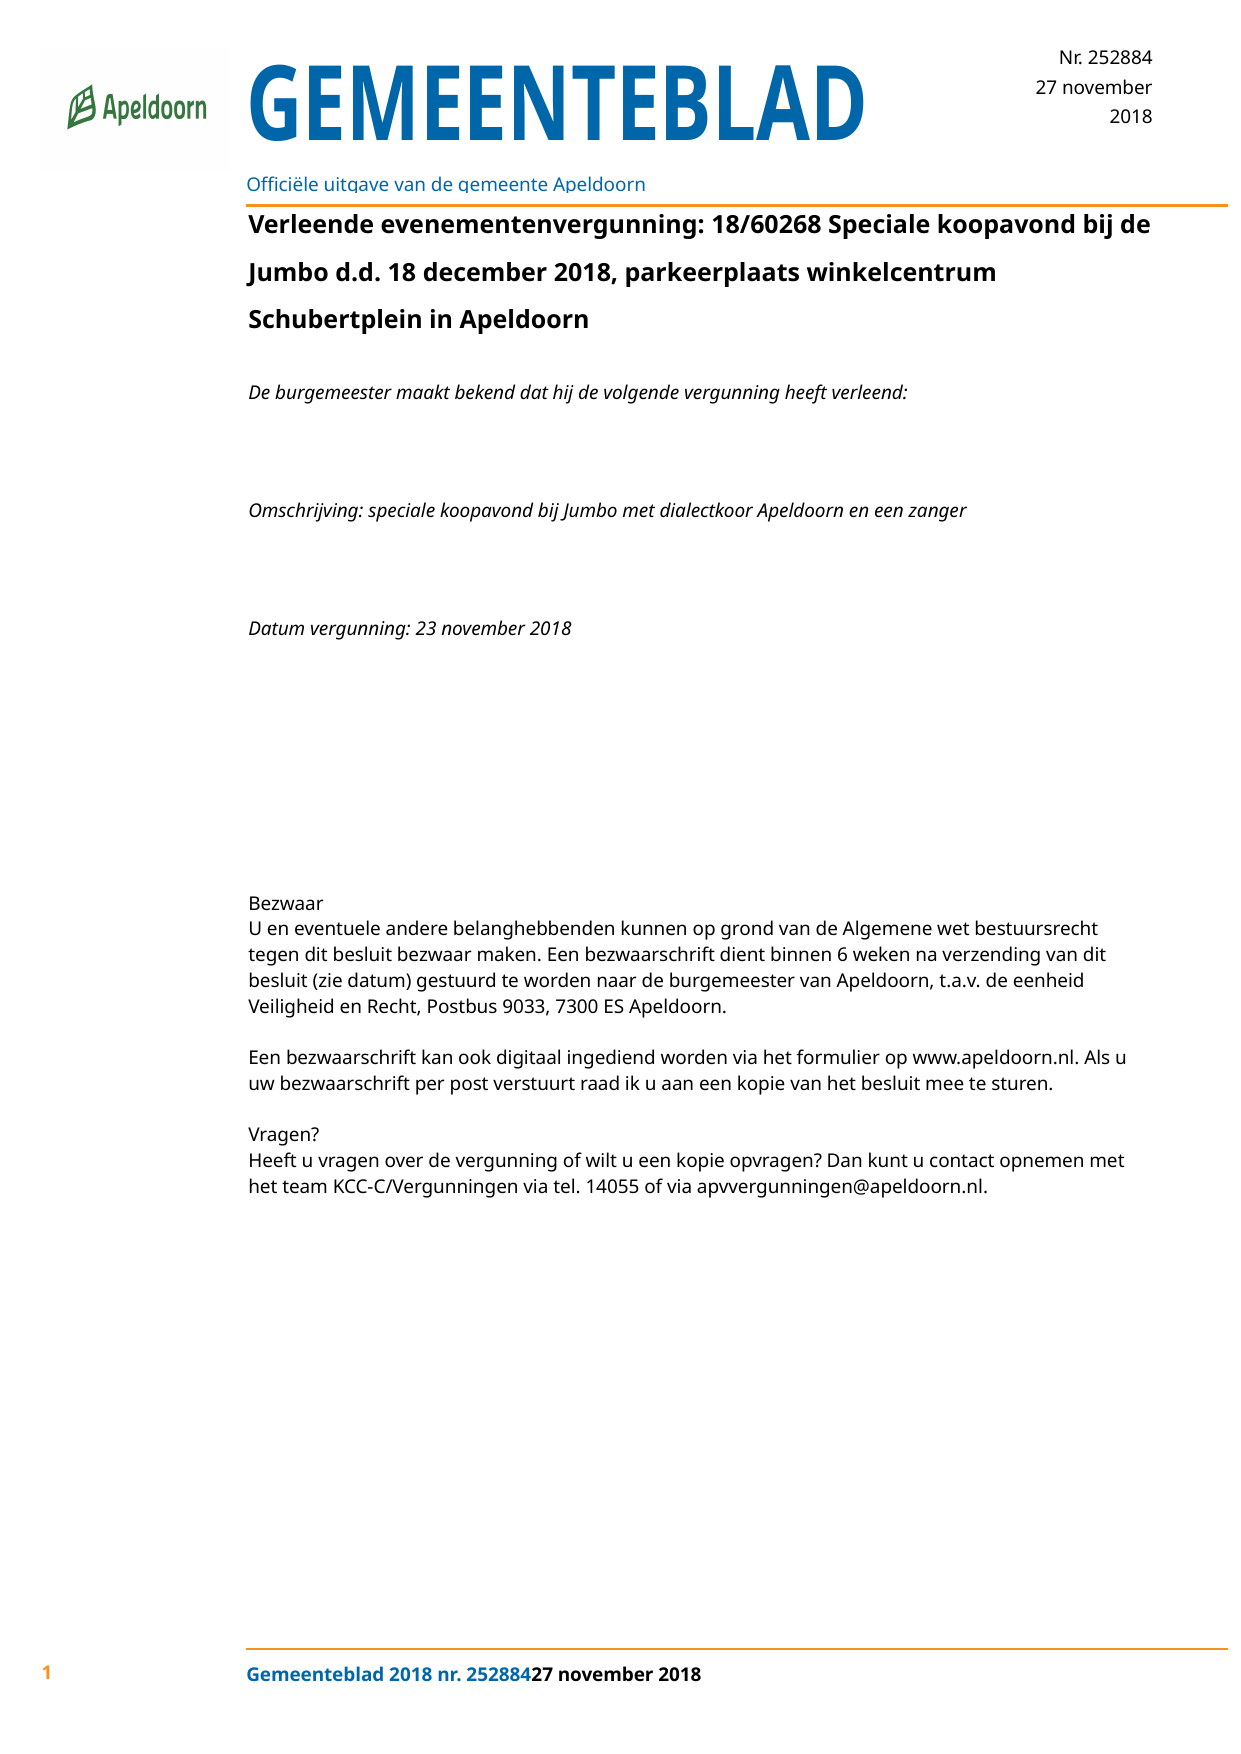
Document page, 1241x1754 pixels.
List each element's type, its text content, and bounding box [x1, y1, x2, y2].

text Verleende evenementenvergunning: 18/60268 Speciale koopavond bij de Jumbo d.d. 18 december 2018, parkeerplaats winkelcentrum Schubertplein in Apeldoorn [248, 207, 1152, 336]
text Een bezwaarschrift kan ook digitaal ingediend worden via het formulier op www.apeldoorn.nl. Als u uw bezwaarschrift per post verstuurt raad ik u aan een kopie van het besluit mee te sturen. [248, 1044, 1152, 1096]
text Bezwaar [248, 890, 1152, 916]
text Omschrijving: speciale koopavond bij Jumbo met dialectkoor Apeldoorn en een zanger [248, 497, 1152, 523]
text U en eventuele andere belanghebbenden kunnen op grond van de Algemene wet bestuursrecht tegen dit besluit bezwaar maken. Een bezwaarschrift dient binnen 6 weken na verzending van dit besluit (zie datum) gestuurd te worden naar de burgemeester van Apeldoorn, t.a.v. de eenheid Veiligheid en Recht, Postbus 9033, 7300 ES Apeldoorn. [248, 916, 1152, 1018]
picture [41, 47, 231, 172]
text Vragen? [248, 1121, 1152, 1147]
text Datum vergunning: 23 november 2018 [248, 615, 1152, 640]
text De burgemeester maakt bekend dat hij de volgende vergunning heeft verleend: [248, 379, 1152, 405]
text Heeft u vragen over de vergunning of wilt u een kopie opvragen? Dan kunt u contact opnemen met het team KCC-C/Vergunningen via tel. 14055 of via apvvergunningen@apeldoorn.nl. [248, 1147, 1152, 1199]
